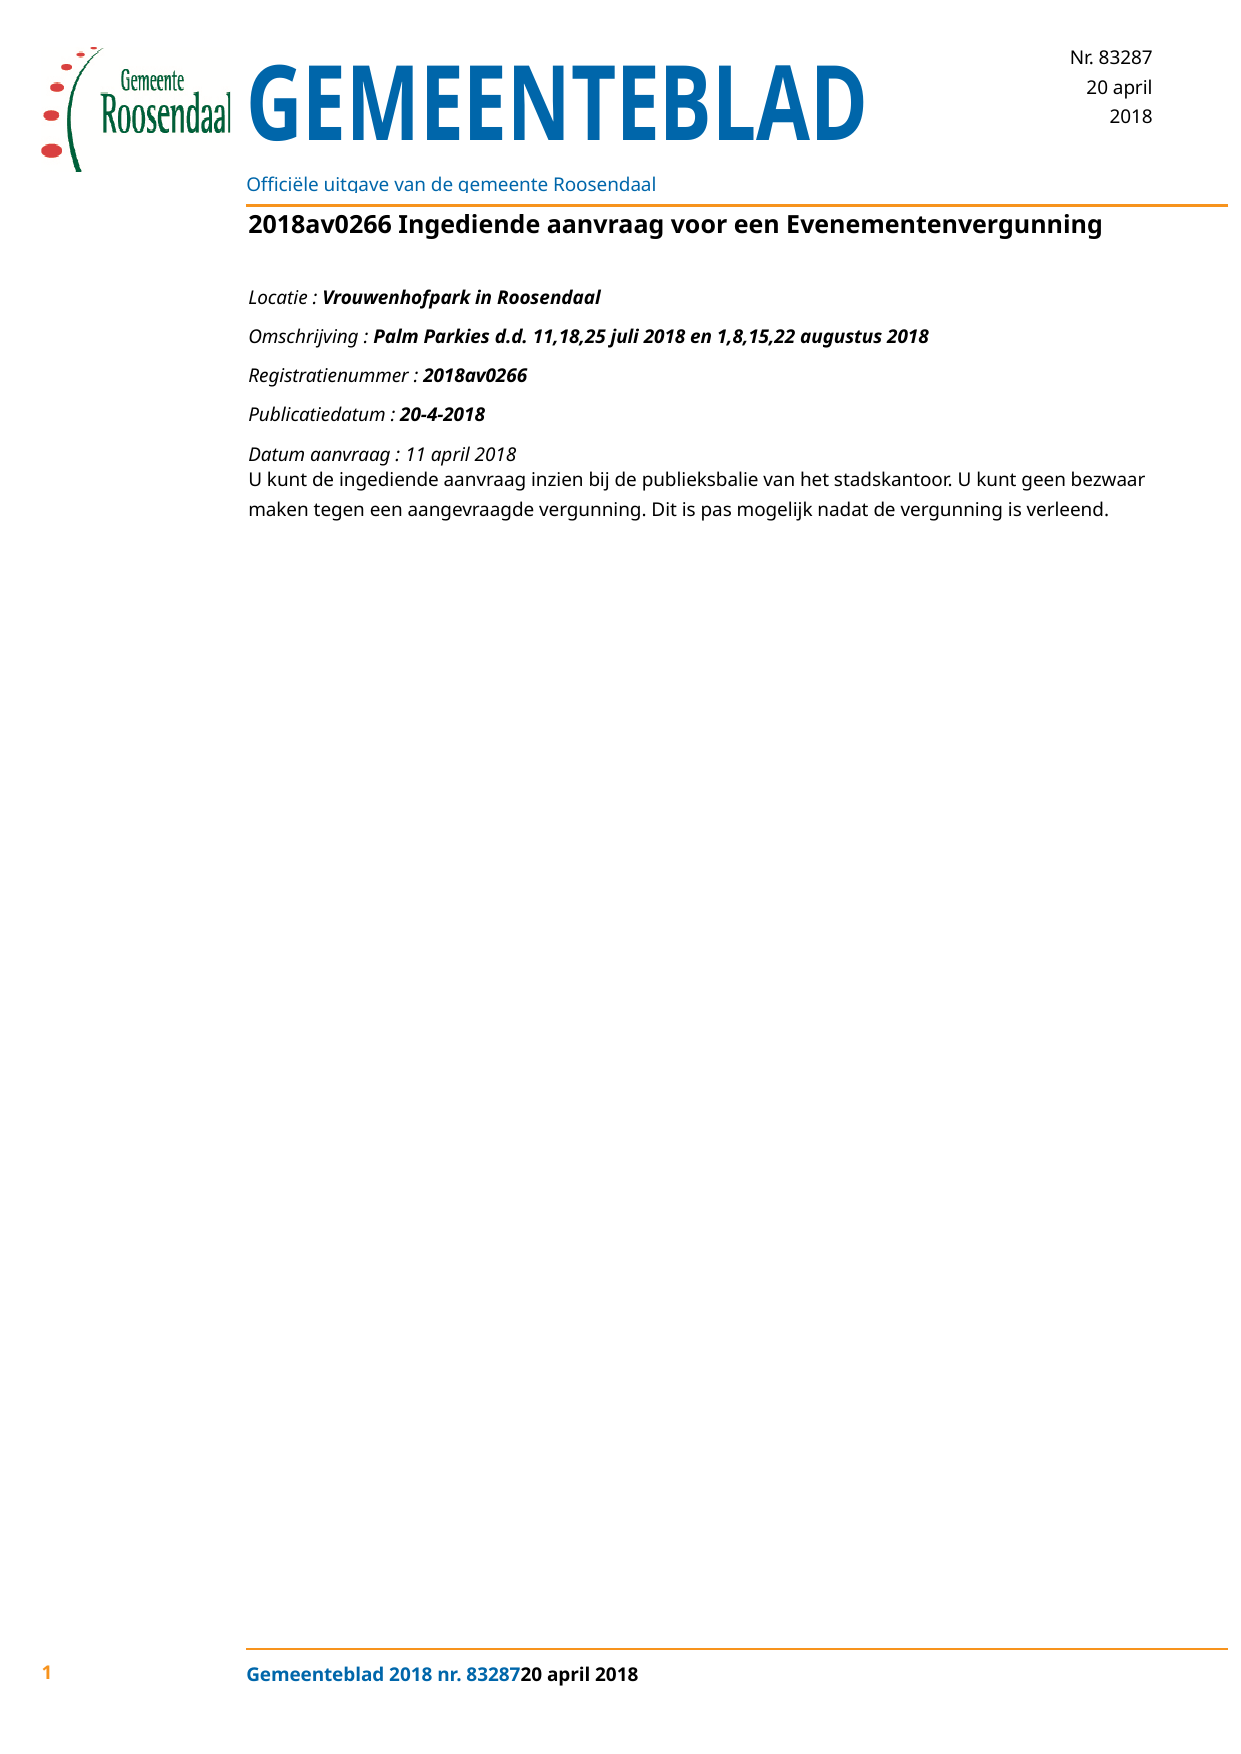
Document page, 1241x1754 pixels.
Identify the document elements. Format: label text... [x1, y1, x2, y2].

text Omschrijving : Palm Parkies d.d. 11,18,25 juli 2018 en 1,8,15,22 augustus 2018 [248, 323, 1152, 349]
text Publicatiedatum : 20-4-2018 [248, 402, 1152, 427]
picture [41, 47, 231, 172]
text Registratienummer : 2018av0266 [248, 362, 1152, 388]
text Locatie : Vrouwenhofpark in Roosendaal [248, 284, 1152, 309]
text 2018av0266 Ingediende aanvraag voor een Evenementenvergunning [248, 207, 1152, 241]
text U kunt de ingediende aanvraag inzien bij de publieksbalie van het stadskantoor. U kunt geen bezwaar maken tegen een aangevraagde vergunning. Dit is pas mogelijk nadat de vergunning is verleend. [248, 467, 1152, 522]
text Datum aanvraag : 11 april 2018 [248, 441, 1152, 467]
